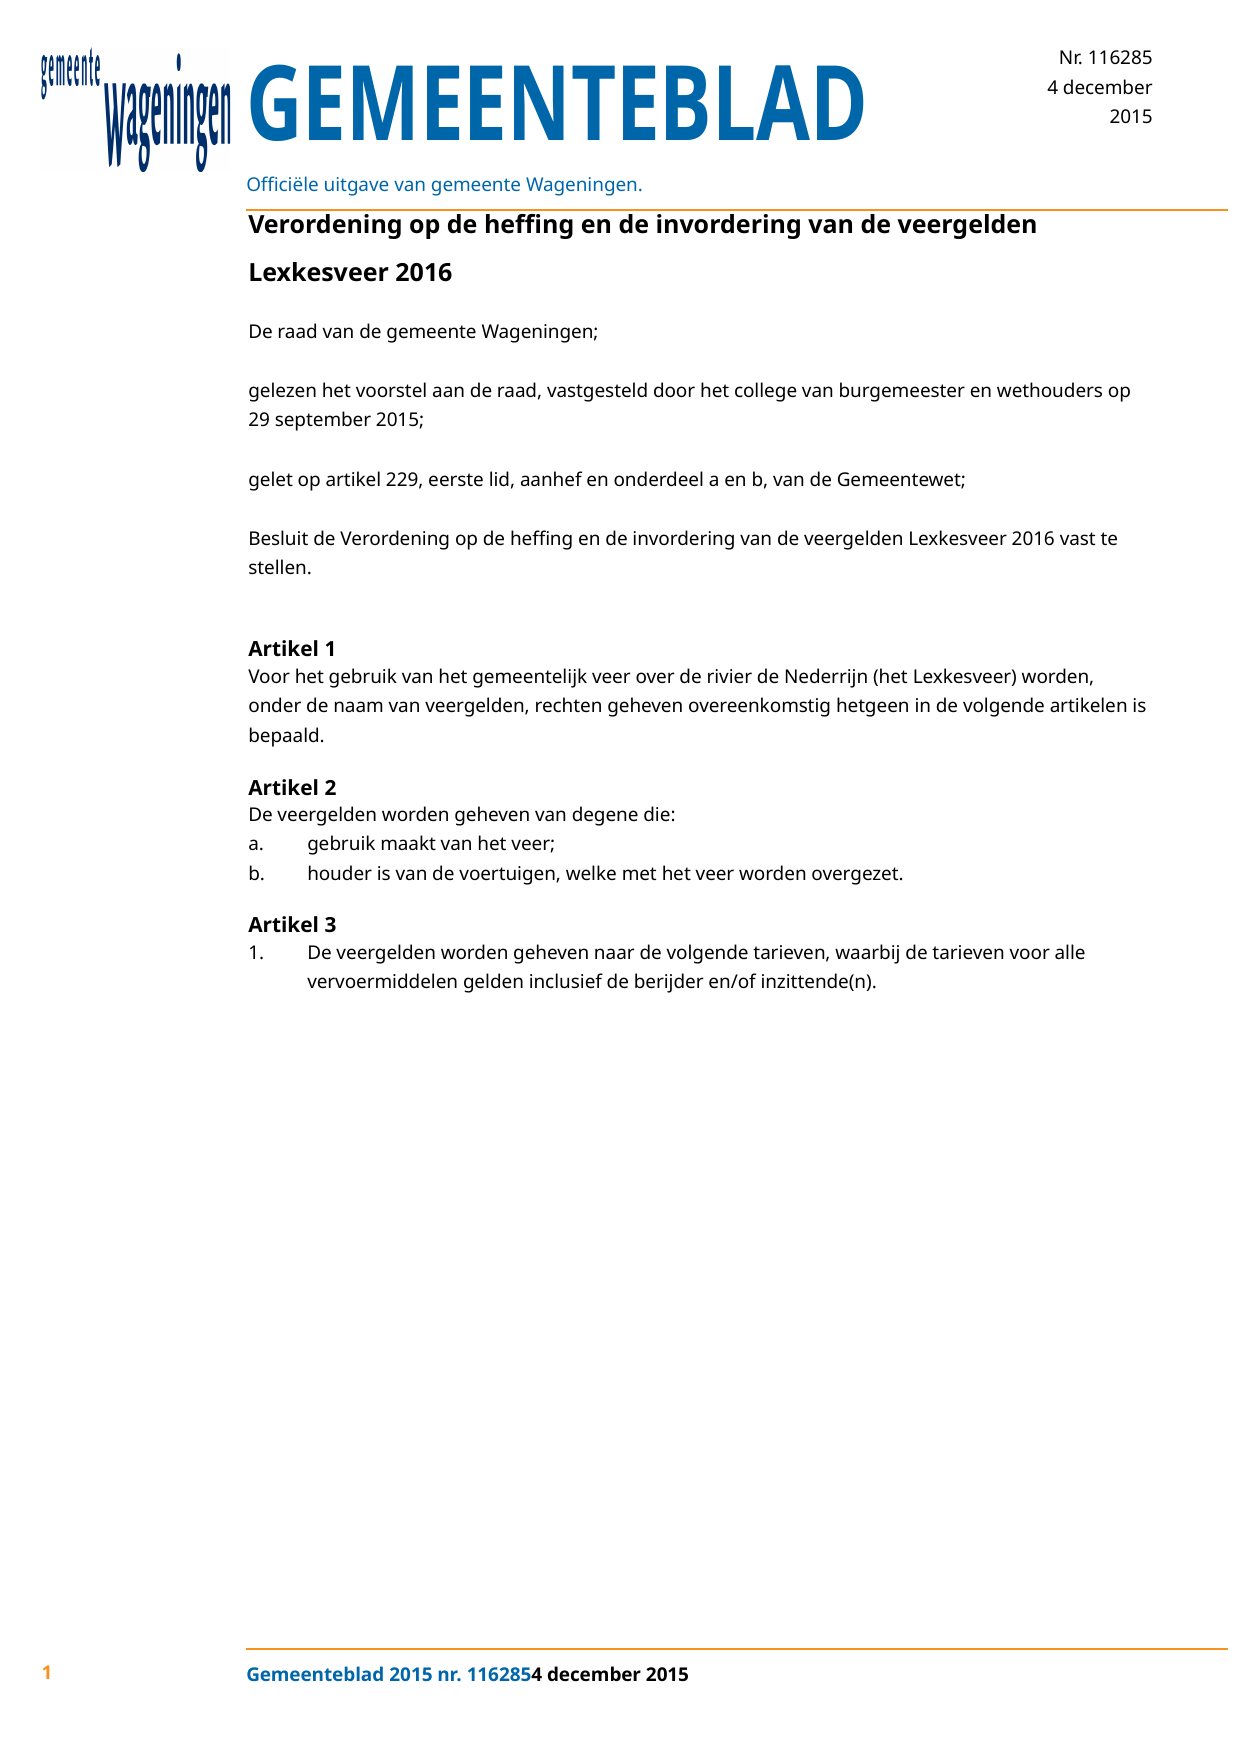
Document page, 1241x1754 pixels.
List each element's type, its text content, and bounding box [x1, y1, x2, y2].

list gebruik maakt van het veer; [248, 831, 1152, 856]
text Artikel 3 [248, 911, 1152, 939]
text Besluit de Verordening op de heffing en de invordering van de veergelden Lexkesveer 2016 vast te stellen. [248, 525, 1152, 580]
text Voor het gebruik van het gemeentelijk veer over de rivier de Nederrijn (het Lexkesveer) worden, onder de naam van veergelden, rechten geheven overeenkomstig hetgeen in de volgende artikelen is bepaald. [248, 663, 1152, 748]
list houder is van de voertuigen, welke met het veer worden overgezet. [248, 860, 1152, 886]
text Verordening op de heffing en de invordering van de veergelden Lexkesveer 2016 [248, 211, 1152, 288]
text De veergelden worden geheven van degene die: [248, 801, 1152, 827]
text Artikel 1 [248, 634, 1152, 663]
text Artikel 2 [248, 773, 1152, 801]
picture [41, 47, 231, 172]
text De raad van de gemeente Wageningen; [248, 318, 1152, 344]
list De veergelden worden geheven naar de volgende tarieven, waarbij de tarieven voor alle vervoermiddelen gelden inclusief de berijder en/of inzittende(n). [248, 939, 1152, 994]
text gelezen het voorstel aan de raad, vastgesteld door het college van burgemeester en wethouders op 29 september 2015; [248, 377, 1152, 432]
text gelet op artikel 229, eerste lid, aanhef en onderdeel a en b, van de Gemeentewet; [248, 466, 1152, 492]
